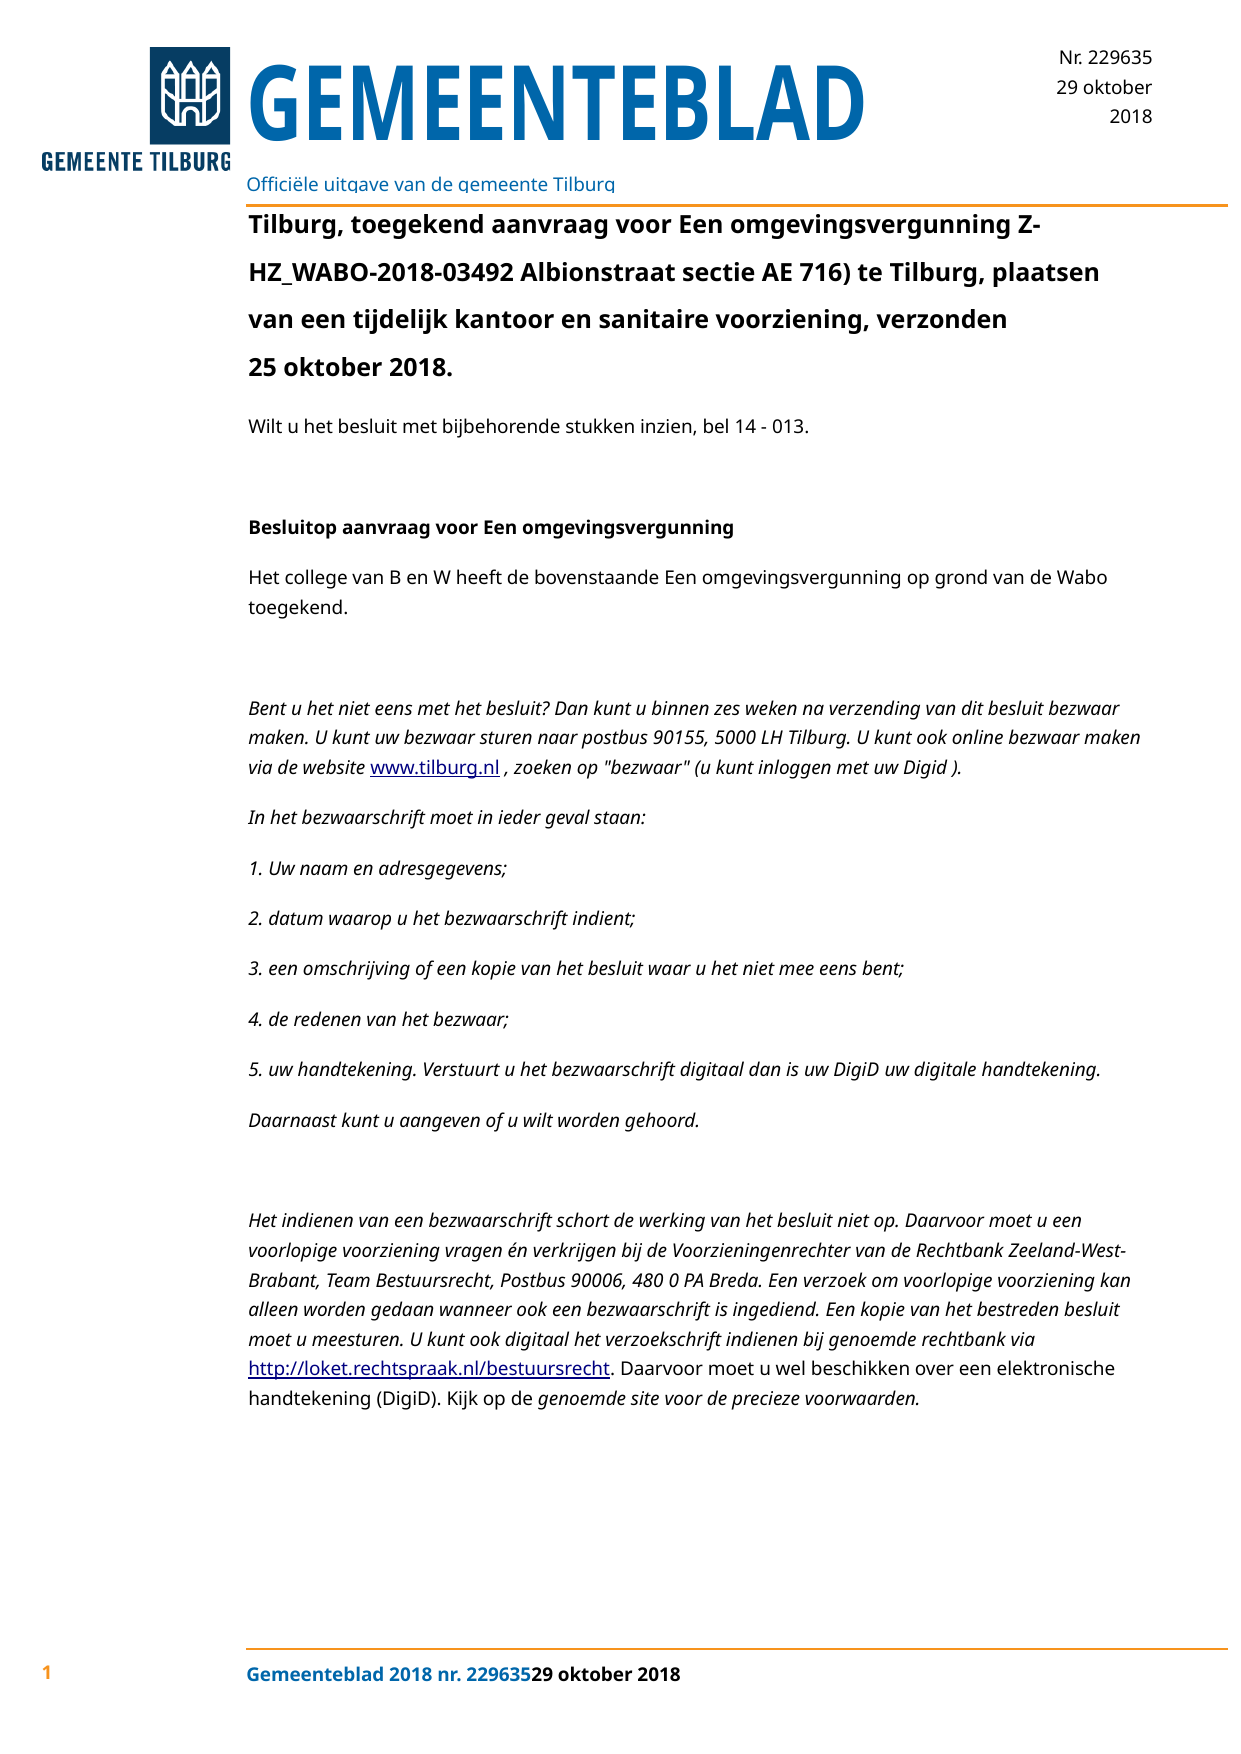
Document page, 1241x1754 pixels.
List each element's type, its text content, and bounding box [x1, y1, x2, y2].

text Het indienen van een bezwaarschrift schort de werking van het besluit niet op. Daarvoor moet u een voorlopige voorziening vragen én verkrijgen bij de Voorzieningenrechter van de Rechtbank Zeeland-West-Brabant, Team Bestuursrecht, Postbus 90006, 480 0 PA Breda. Een verzoek om voorlopige voorziening kan alleen worden gedaan wanneer ook een bezwaarschrift is ingediend. Een kopie van het bestreden besluit moet u meesturen. U kunt ook digitaal het verzoekschrift indienen bij genoemde rechtbank via http://loket.rechtspraak.nl/bestuursrecht. Daarvoor moet u wel beschikken over een elektronische handtekening (DigiD). Kijk op de genoemde site voor de precieze voorwaarden. [248, 1208, 1152, 1411]
text 5. uw handtekening. Verstuurt u het bezwaarschrift digitaal dan is uw DigiD uw digitale handtekening. [248, 1056, 1152, 1082]
text Wilt u het besluit met bijbehorende stukken inzien, bel 14 - 013. [248, 413, 1152, 439]
text Het college van B en W heeft de bovenstaande Een omgevingsvergunning op grond van de Wabo toegekend. [248, 564, 1152, 620]
text Tilburg, toegekend aanvraag voor Een omgevingsvergunning Z-HZ_WABO-2018-03492 Albionstraat sectie AE 716) te Tilburg, plaatsen van een tijdelijk kantoor en sanitaire voorziening, verzonden 25 oktober 2018. [248, 207, 1152, 384]
text Bent u het niet eens met het besluit? Dan kunt u binnen zes weken na verzending van dit besluit bezwaar maken. U kunt uw bezwaar sturen naar postbus 90155, 5000 LH Tilburg. U kunt ook online bezwaar maken via de website www.tilburg.nl , zoeken op "bezwaar" (u kunt inloggen met uw Digid ). [248, 695, 1152, 780]
text In het bezwaarschrift moet in ieder geval staan: [248, 804, 1152, 830]
text Daarnaast kunt u aangeven of u wilt worden gehoord. [248, 1107, 1152, 1133]
text 4. de redenen van het bezwaar; [248, 1006, 1152, 1032]
text Besluitop aanvraag voor Een omgevingsvergunning [248, 514, 1152, 540]
picture [41, 47, 231, 172]
text 3. een omschrijving of een kopie van het besluit waar u het niet mee eens bent; [248, 956, 1152, 981]
text 2. datum waarop u het bezwaarschrift indient; [248, 905, 1152, 931]
text 1. Uw naam en adresgegevens; [248, 855, 1152, 881]
